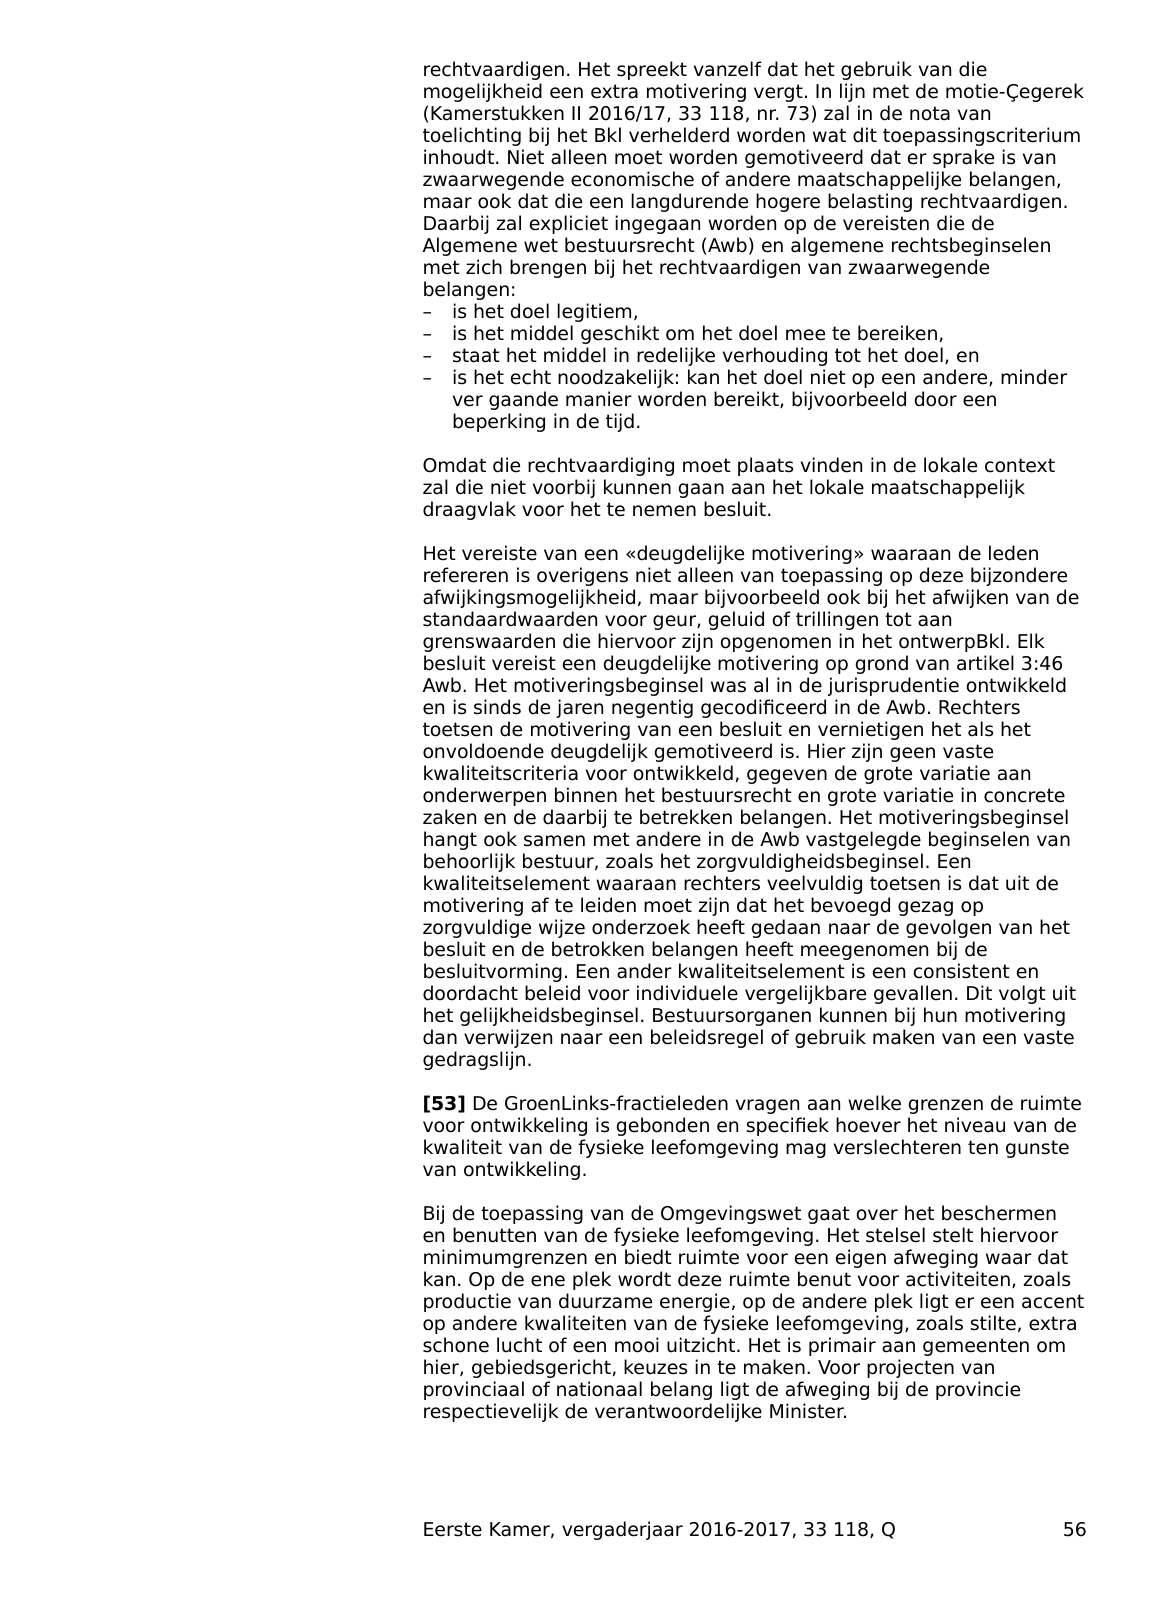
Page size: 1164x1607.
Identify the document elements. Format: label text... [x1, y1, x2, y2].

text Het vereiste van een «deugdelijke motivering» waaraan de leden refereren is overigens niet alleen van toepassing op deze bijzondere afwijkingsmogelijkheid, maar bijvoorbeeld ook bij het afwijken van de standaardwaarden voor geur, geluid of trillingen tot aan grenswaarden die hiervoor zijn opgenomen in het ontwerpBkl. Elk besluit vereist een deugdelijke motivering op grond van artikel 3:46 Awb. Het motiveringsbeginsel was al in de jurisprudentie ontwikkeld en is sinds de jaren negentig gecodificeerd in de Awb. Rechters toetsen de motivering van een besluit en vernietigen het als het onvoldoende deugdelijk gemotiveerd is. Hier zijn geen vaste kwaliteitscriteria voor ontwikkeld, gegeven de grote variatie aan onderwerpen binnen het bestuursrecht en grote variatie in concrete zaken en de daarbij te betrekken belangen. Het motiveringsbeginsel hangt ook samen met andere in de Awb vastgelegde beginselen van behoorlijk bestuur, zoals het zorgvuldigheidsbeginsel. Een kwaliteitselement waaraan rechters veelvuldig toetsen is dat uit de motivering af te leiden moet zijn dat het bevoegd gezag op zorgvuldige wijze onderzoek heeft gedaan naar de gevolgen van het besluit en de betrokken belangen heeft meegenomen bij de besluitvorming. Een ander kwaliteitselement is een consistent en doordacht beleid voor individuele vergelijkbare gevallen. Dit volgt uit het gelijkheidsbeginsel. Bestuursorganen kunnen bij hun motivering dan verwijzen naar een beleidsregel of gebruik maken van een vaste gedragslijn. [422, 543, 1087, 1071]
text Bij de toepassing van de Omgevingswet gaat over het beschermen en benutten van de fysieke leefomgeving. Het stelsel stelt hiervoor minimumgrenzen en biedt ruimte voor een eigen afweging waar dat kan. Op de ene plek wordt deze ruimte benut voor activiteiten, zoals productie van duurzame energie, op de andere plek ligt er een accent op andere kwaliteiten van de fysieke leefomgeving, zoals stilte, extra schone lucht of een mooi uitzicht. Het is primair aan gemeenten om hier, gebiedsgericht, keuzes in te maken. Voor projecten van provinciaal of nationaal belang ligt de afweging bij de provincie respectievelijk de verantwoordelijke Minister. [422, 1203, 1087, 1423]
text – is het doel legitiem, [422, 301, 1087, 323]
text Omdat die rechtvaardiging moet plaats vinden in de lokale context zal die niet voorbij kunnen gaan aan het lokale maatschappelijk draagvlak voor het te nemen besluit. [422, 455, 1087, 521]
text – is het middel geschikt om het doel mee te bereiken, [422, 323, 1087, 345]
text – is het echt noodzakelijk: kan het doel niet op een andere, minder ver gaande manier worden bereikt, bijvoorbeeld door een beperking in de tijd. [422, 367, 1087, 433]
text [53] De GroenLinks-fractieleden vragen aan welke grenzen de ruimte voor ontwikkeling is gebonden en specifiek hoever het niveau van de kwaliteit van de fysieke leefomgeving mag verslechteren ten gunste van ontwikkeling. [422, 1093, 1087, 1181]
text – staat het middel in redelijke verhouding tot het doel, en [422, 345, 1087, 367]
text rechtvaardigen. Het spreekt vanzelf dat het gebruik van die mogelijkheid een extra motivering vergt. In lijn met de motie-Çegerek (Kamerstukken II 2016/17, 33 118, nr. 73) zal in de nota van toelichting bij het Bkl verhelderd worden wat dit toepassingscriterium inhoudt. Niet alleen moet worden gemotiveerd dat er sprake is van zwaarwegende economische of andere maatschappelijke belangen, maar ook dat die een langdurende hogere belasting rechtvaardigen. Daarbij zal expliciet ingegaan worden op de vereisten die de Algemene wet bestuursrecht (Awb) en algemene rechtsbeginselen met zich brengen bij het rechtvaardigen van zwaarwegende belangen: [422, 59, 1087, 301]
